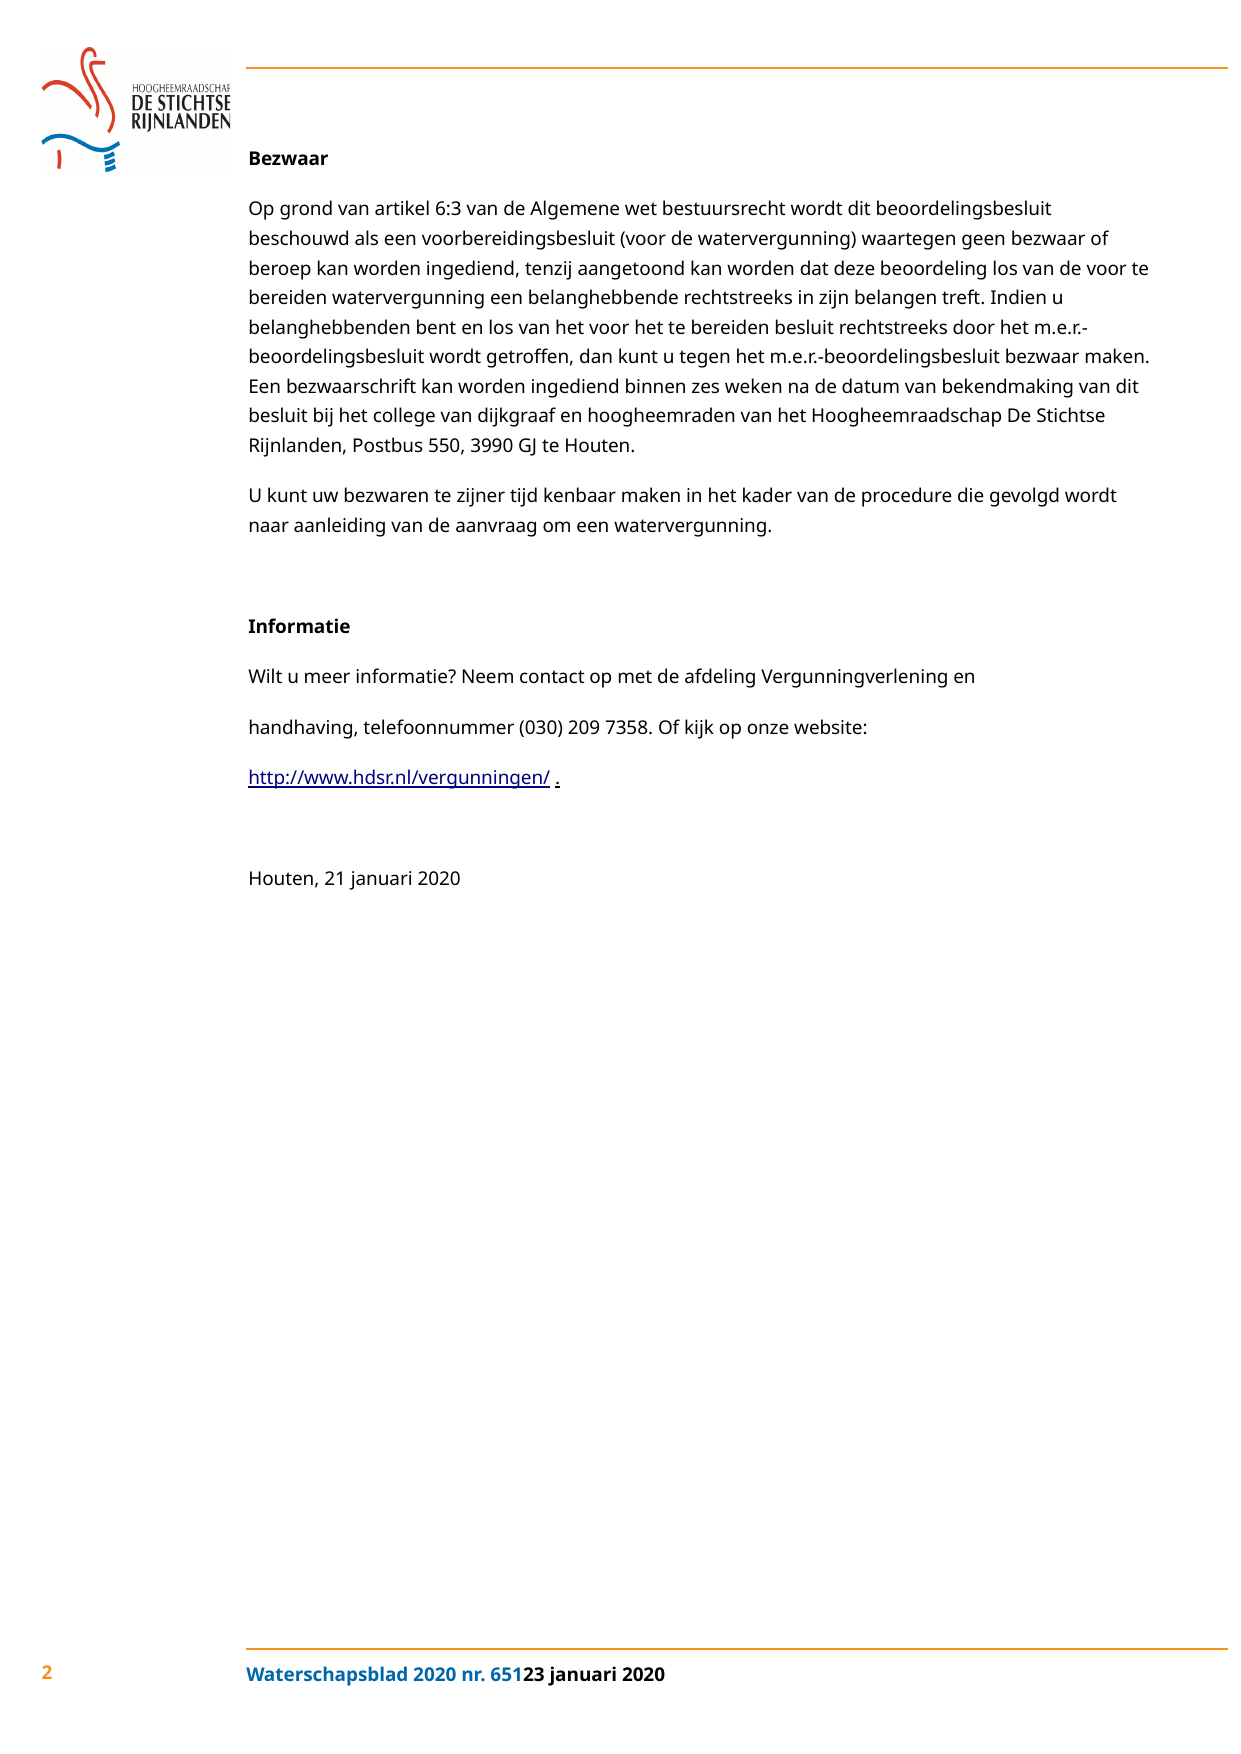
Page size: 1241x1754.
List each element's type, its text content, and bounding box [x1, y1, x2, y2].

text Houten, 21 januari 2020 [248, 865, 1152, 891]
text handhaving, telefoonnummer (030) 209 7358. Of kijk op onze website: [248, 714, 1152, 740]
text Wilt u meer informatie? Neem contact op met de afdeling Vergunningverlening en [248, 663, 1152, 689]
text U kunt uw bezwaren te zijner tijd kenbaar maken in het kader van de procedure die gevolgd wordt naar aanleiding van de aanvraag om een watervergunning. [248, 483, 1152, 538]
text Bezwaar [248, 145, 1152, 171]
text Op grond van artikel 6:3 van de Algemene wet bestuursrecht wordt dit beoordelingsbesluit beschouwd als een voorbereidingsbesluit (voor de watervergunning) waartegen geen bezwaar of beroep kan worden ingediend, tenzij aangetoond kan worden dat deze beoordeling los van de voor te bereiden watervergunning een belanghebbende rechtstreeks in zijn belangen treft. Indien u belanghebbenden bent en los van het voor het te bereiden besluit rechtstreeks door het m.e.r.-beoordelingsbesluit wordt getroffen, dan kunt u tegen het m.e.r.-beoordelingsbesluit bezwaar maken. Een bezwaarschrift kan worden ingediend binnen zes weken na de datum van bekendmaking van dit besluit bij het college van dijkgraaf en hoogheemraden van het Hoogheemraadschap De Stichtse Rijnlanden, Postbus 550, 3990 GJ te Houten. [248, 196, 1152, 458]
picture [41, 47, 231, 172]
text http://www.hdsr.nl/vergunningen/ . [248, 764, 1152, 790]
text Informatie [248, 613, 1152, 639]
